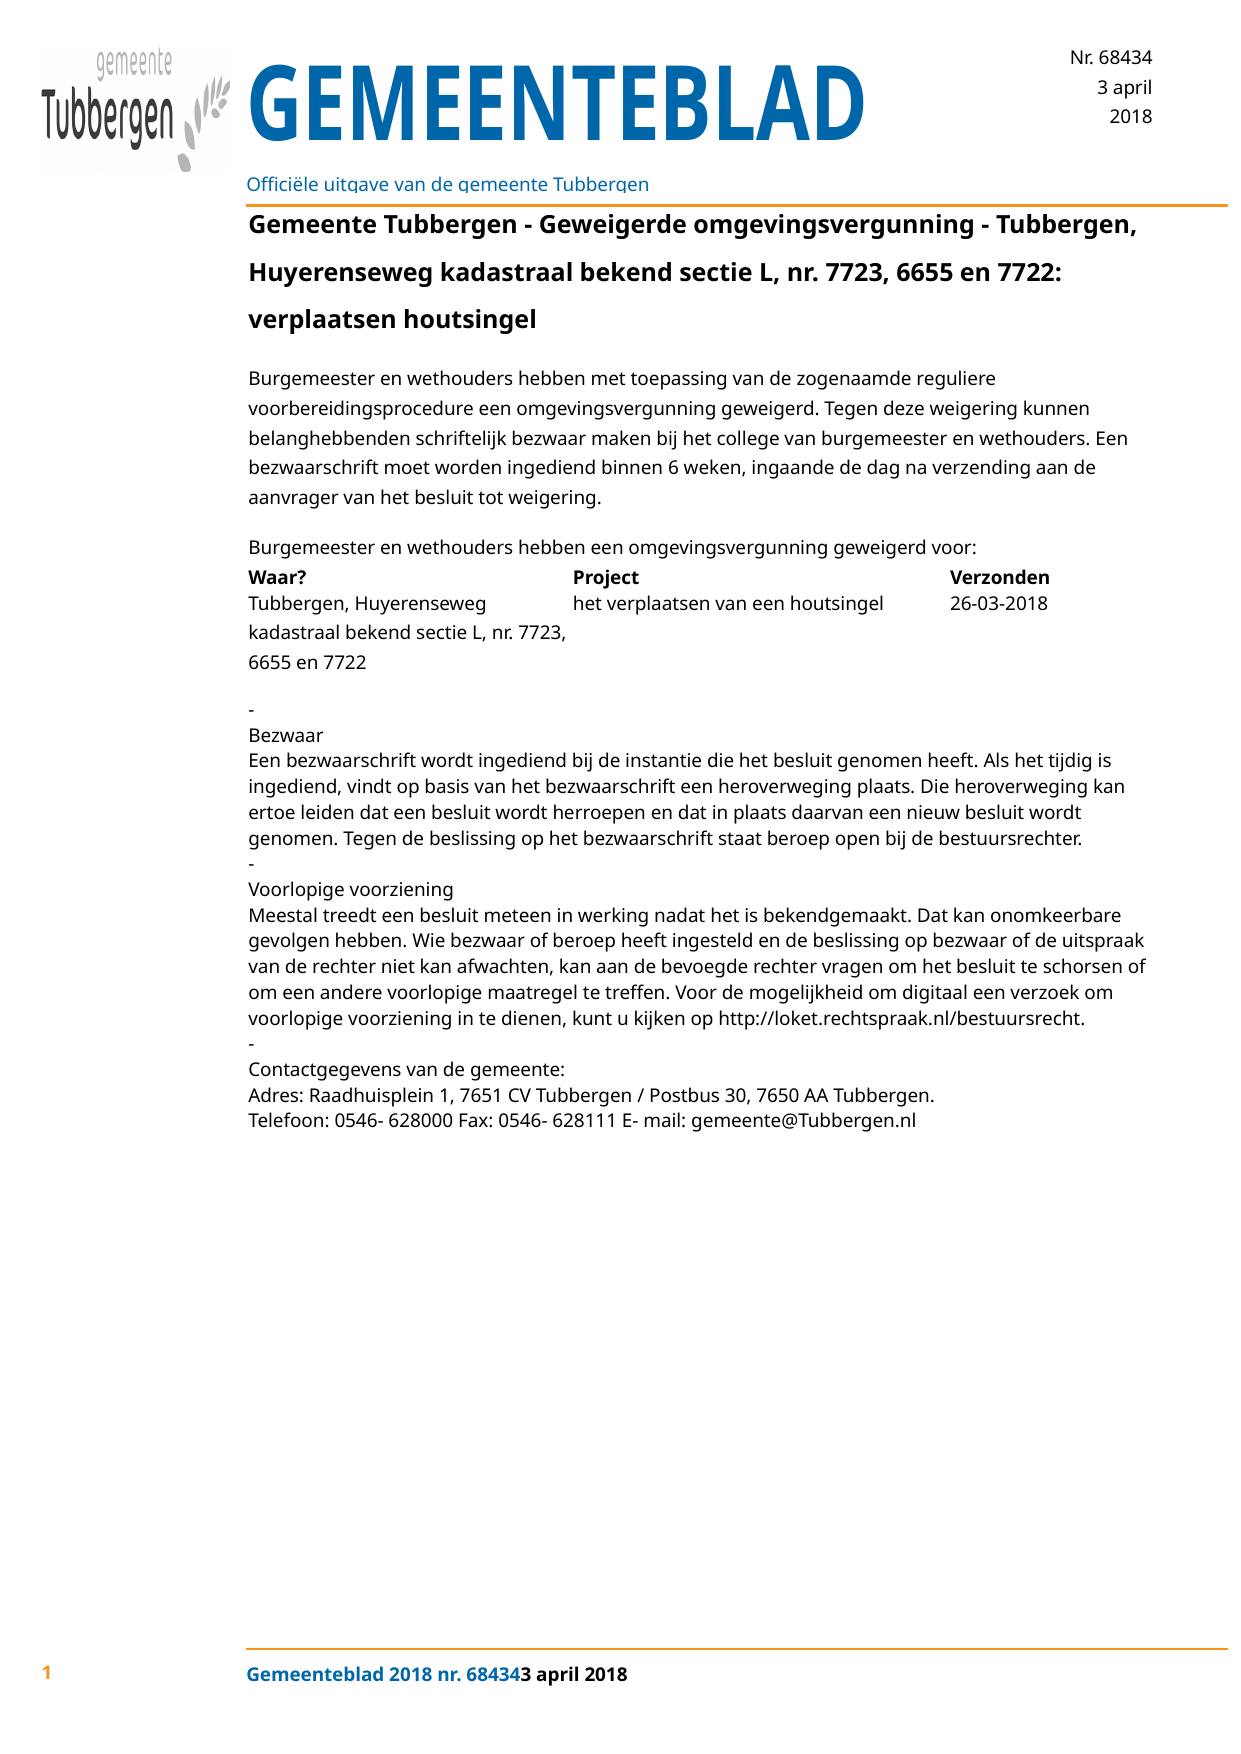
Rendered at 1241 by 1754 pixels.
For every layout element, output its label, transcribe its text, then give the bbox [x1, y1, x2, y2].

table_header Verzonden [950, 564, 1152, 590]
text - [248, 850, 1152, 876]
table_header Waar? [248, 564, 573, 590]
text Bezwaar [248, 722, 1152, 747]
picture [41, 47, 231, 172]
text Adres: Raadhuisplein 1, 7651 CV Tubbergen / Postbus 30, 7650 AA Tubbergen. [248, 1082, 1152, 1108]
text Burgemeester en wethouders hebben een omgevingsvergunning geweigerd voor: [248, 534, 1152, 560]
text Meestal treedt een besluit meteen in werking nadat het is bekendgemaakt. Dat kan onomkeerbare gevolgen hebben. Wie bezwaar of beroep heeft ingesteld en de beslissing op bezwaar of de uitspraak van de rechter niet kan afwachten, kan aan de bevoegde rechter vragen om het besluit te schorsen of om een andere voorlopige maatregel te treffen. Voor de mogelijkheid om digitaal een verzoek om voorlopige voorziening in te dienen, kunt u kijken op http://loket.rechtspraak.nl/bestuursrecht. [248, 902, 1152, 1031]
table_cell het verplaatsen van een houtsingel [573, 590, 950, 674]
text Gemeente Tubbergen - Geweigerde omgevingsvergunning - Tubbergen, Huyerenseweg kadastraal bekend sectie L, nr. 7723, 6655 en 7722: verplaatsen houtsingel [248, 207, 1152, 336]
table_cell Tubbergen, Huyerenseweg kadastraal bekend sectie L, nr. 7723, 6655 en 7722 [248, 590, 573, 674]
text Burgemeester en wethouders hebben met toepassing van de zogenaamde reguliere voorbereidingsprocedure een omgevingsvergunning geweigerd. Tegen deze weigering kunnen belanghebbenden schriftelijk bezwaar maken bij het college van burgemeester en wethouders. Een bezwaarschrift moet worden ingediend binnen 6 weken, ingaande de dag na verzending aan de aanvrager van het besluit tot weigering. [248, 366, 1152, 509]
text Contactgegevens van de gemeente: [248, 1056, 1152, 1082]
table_cell 26-03-2018 [950, 590, 1152, 674]
text Een bezwaarschrift wordt ingediend bij de instantie die het besluit genomen heeft. Als het tijdig is ingediend, vindt op basis van het bezwaarschrift een heroverweging plaats. Die heroverweging kan ertoe leiden dat een besluit wordt herroepen en dat in plaats daarvan een nieuw besluit wordt genomen. Tegen de beslissing op het bezwaarschrift staat beroep open bij de bestuursrechter. [248, 747, 1152, 850]
table_header Project [573, 564, 950, 590]
text Voorlopige voorziening [248, 876, 1152, 902]
text - [248, 1031, 1152, 1056]
text Telefoon: 0546- 628000 Fax: 0546- 628111 E- mail: gemeente@Tubbergen.nl [248, 1108, 1152, 1133]
text - [248, 696, 1152, 722]
